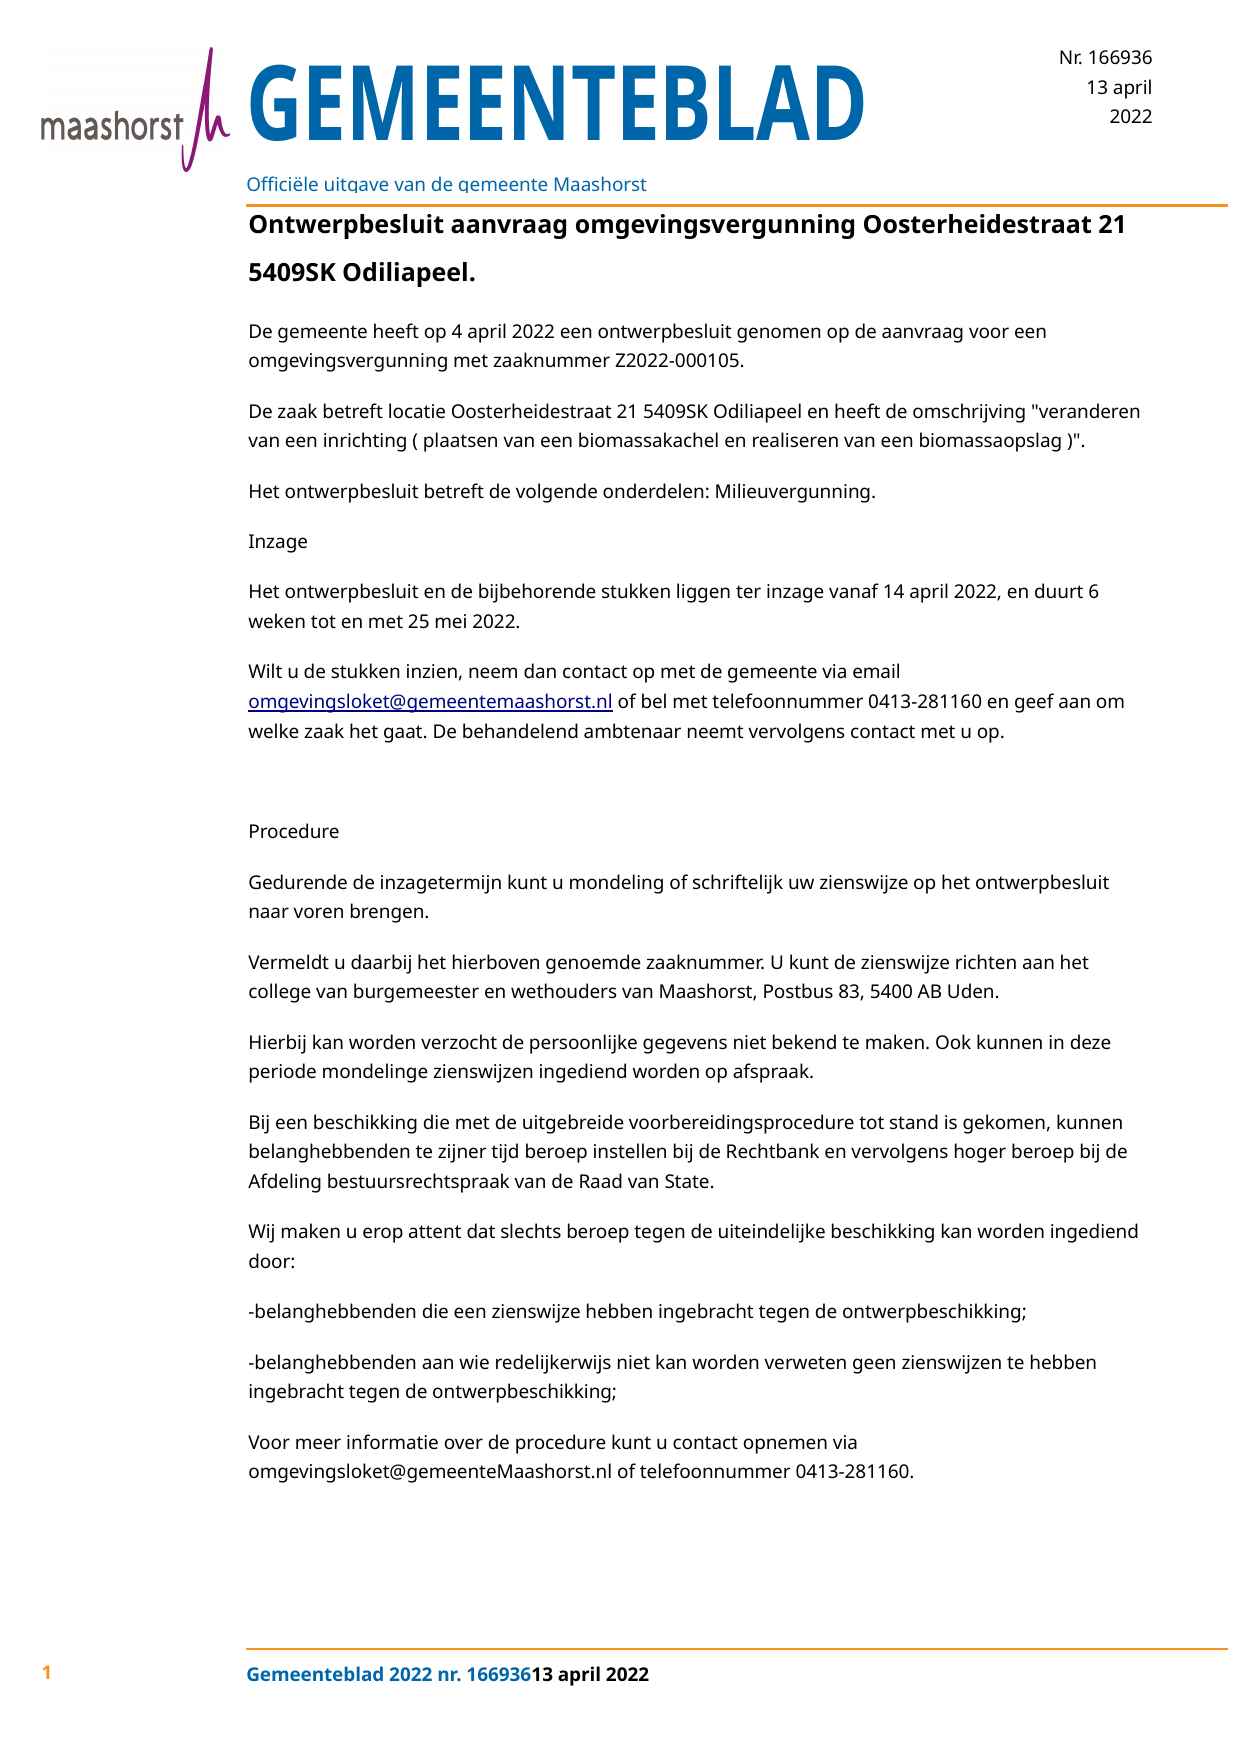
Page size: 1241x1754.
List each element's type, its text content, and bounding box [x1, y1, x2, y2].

text De gemeente heeft op 4 april 2022 een ontwerpbesluit genomen op de aanvraag voor een omgevingsvergunning met zaaknummer Z2022-000105. [248, 318, 1152, 373]
text Het ontwerpbesluit betreft de volgende onderdelen: Milieuvergunning. [248, 478, 1152, 504]
text Inzage [248, 528, 1152, 554]
text Procedure [248, 819, 1152, 844]
text De zaak betreft locatie Oosterheidestraat 21 5409SK Odiliapeel en heeft de omschrijving "veranderen van een inrichting ( plaatsen van een biomassakachel en realiseren van een biomassaopslag )". [248, 398, 1152, 453]
picture [41, 47, 231, 172]
text Hierbij kan worden verzocht de persoonlijke gegevens niet bekend te maken. Ook kunnen in deze periode mondelinge zienswijzen ingediend worden op afspraak. [248, 1029, 1152, 1084]
text Voor meer informatie over de procedure kunt u contact opnemen via omgevingsloket@gemeenteMaashorst.nl of telefoonnummer 0413-281160. [248, 1429, 1152, 1484]
text Gedurende de inzagetermijn kunt u mondeling of schriftelijk uw zienswijze op het ontwerpbesluit naar voren brengen. [248, 869, 1152, 924]
text Het ontwerpbesluit en de bijbehorende stukken liggen ter inzage vanaf 14 april 2022, en duurt 6 weken tot en met 25 mei 2022. [248, 579, 1152, 634]
text Vermeldt u daarbij het hierboven genoemde zaaknummer. U kunt de zienswijze richten aan het college van burgemeester en wethouders van Maashorst, Postbus 83, 5400 AB Uden. [248, 949, 1152, 1004]
text Ontwerpbesluit aanvraag omgevingsvergunning Oosterheidestraat 21 5409SK Odiliapeel. [248, 207, 1152, 288]
text Bij een beschikking die met de uitgebreide voorbereidingsprocedure tot stand is gekomen, kunnen belanghebbenden te zijner tijd beroep instellen bij de Rechtbank en vervolgens hoger beroep bij de Afdeling bestuursrechtspraak van de Raad van State. [248, 1109, 1152, 1194]
text Wilt u de stukken inzien, neem dan contact op met de gemeente via email omgevingsloket@gemeentemaashorst.nl of bel met telefoonnummer 0413-281160 en geef aan om welke zaak het gaat. De behandelend ambtenaar neemt vervolgens contact met u op. [248, 659, 1152, 744]
text -belanghebbenden aan wie redelijkerwijs niet kan worden verweten geen zienswijzen te hebben ingebracht tegen de ontwerpbeschikking; [248, 1349, 1152, 1404]
text -belanghebbenden die een zienswijze hebben ingebracht tegen de ontwerpbeschikking; [248, 1299, 1152, 1324]
text Wij maken u erop attent dat slechts beroep tegen de uiteindelijke beschikking kan worden ingediend door: [248, 1219, 1152, 1274]
